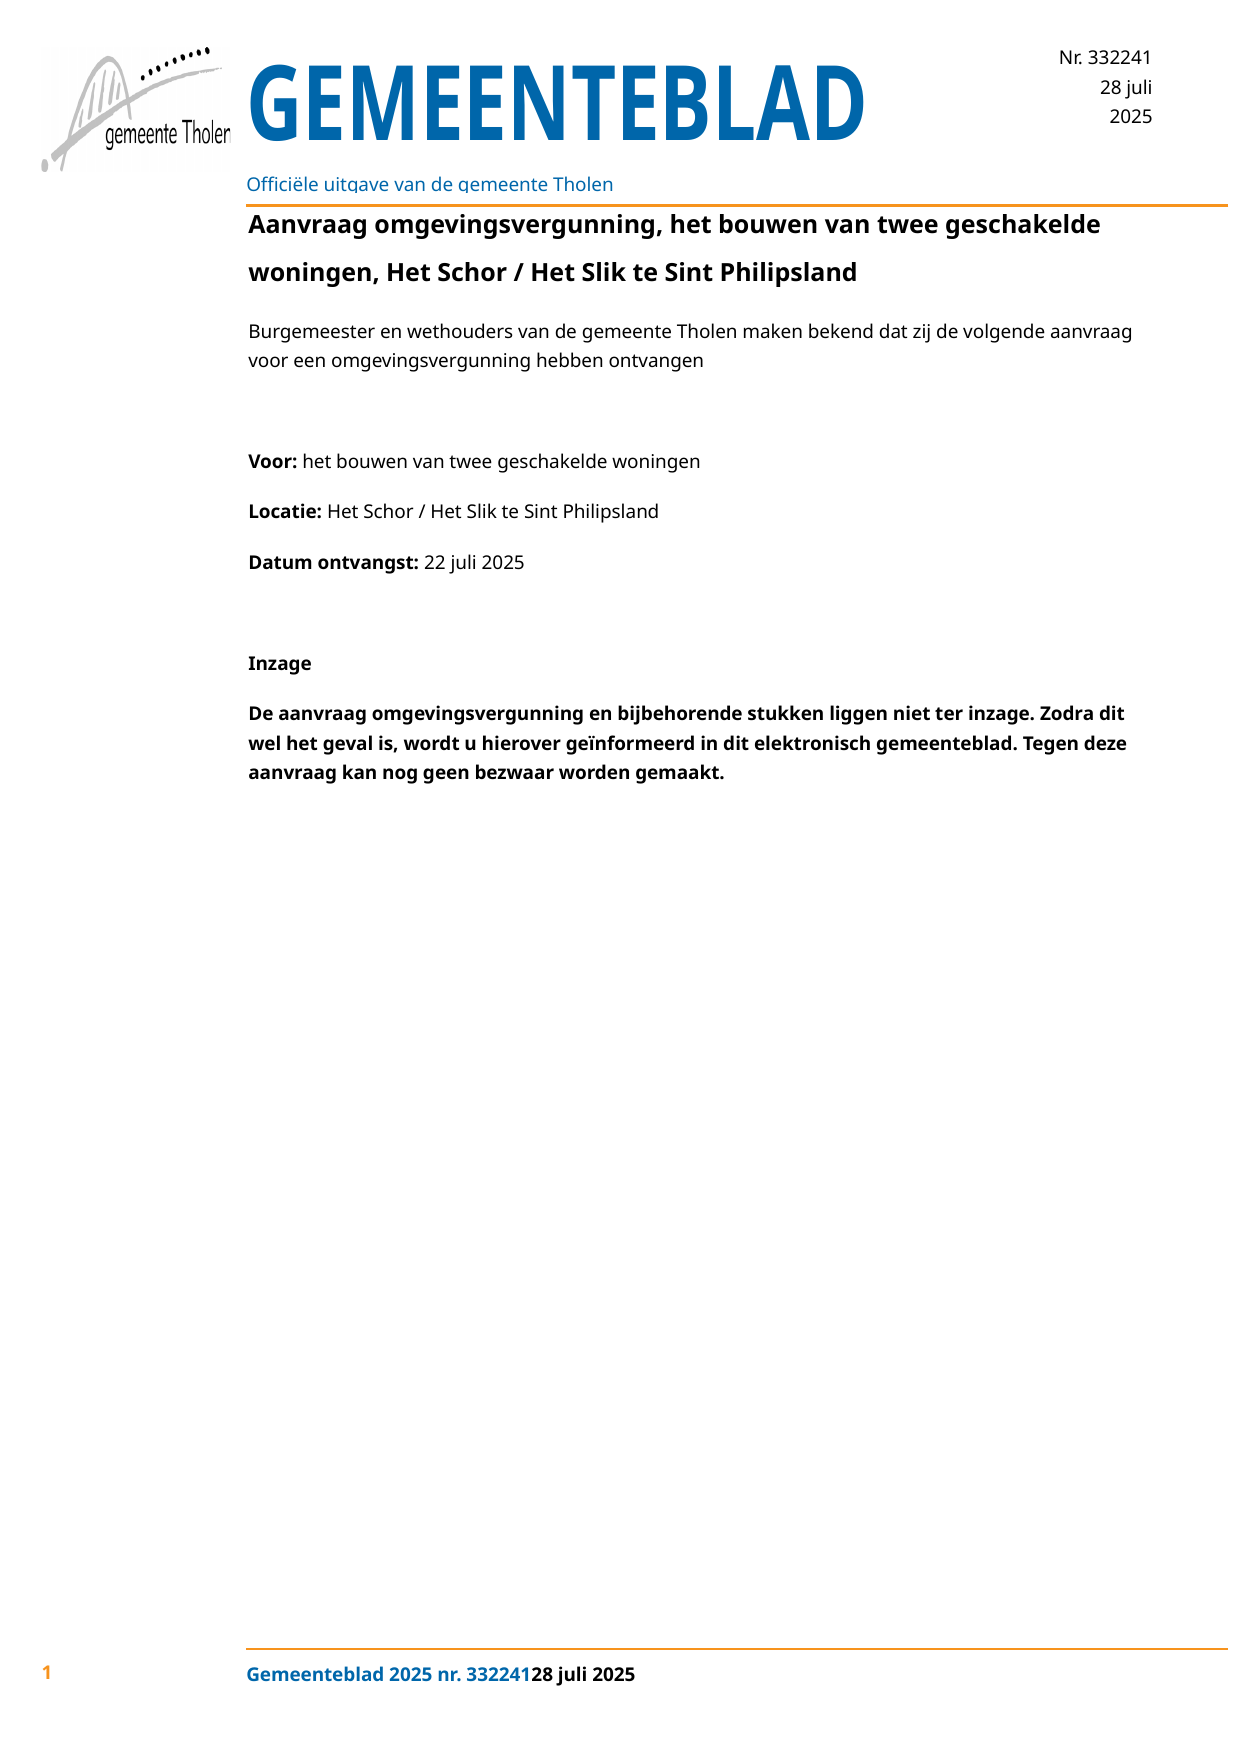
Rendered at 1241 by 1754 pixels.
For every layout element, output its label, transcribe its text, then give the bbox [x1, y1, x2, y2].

text Datum ontvangst: 22 juli 2025 [248, 549, 1152, 575]
text Aanvraag omgevingsvergunning, het bouwen van twee geschakelde woningen, Het Schor / Het Slik te Sint Philipsland [248, 207, 1152, 288]
text Locatie: Het Schor / Het Slik te Sint Philipsland [248, 499, 1152, 524]
picture [41, 47, 231, 172]
text Burgemeester en wethouders van de gemeente Tholen maken bekend dat zij de volgende aanvraag voor een omgevingsvergunning hebben ontvangen [248, 318, 1152, 373]
text De aanvraag omgevingsvergunning en bijbehorende stukken liggen niet ter inzage. Zodra dit wel het geval is, wordt u hierover geïnformeerd in dit elektronisch gemeenteblad. Tegen deze aanvraag kan nog geen bezwaar worden gemaakt. [248, 700, 1152, 785]
text Voor: het bouwen van twee geschakelde woningen [248, 448, 1152, 474]
text Inzage [248, 650, 1152, 676]
